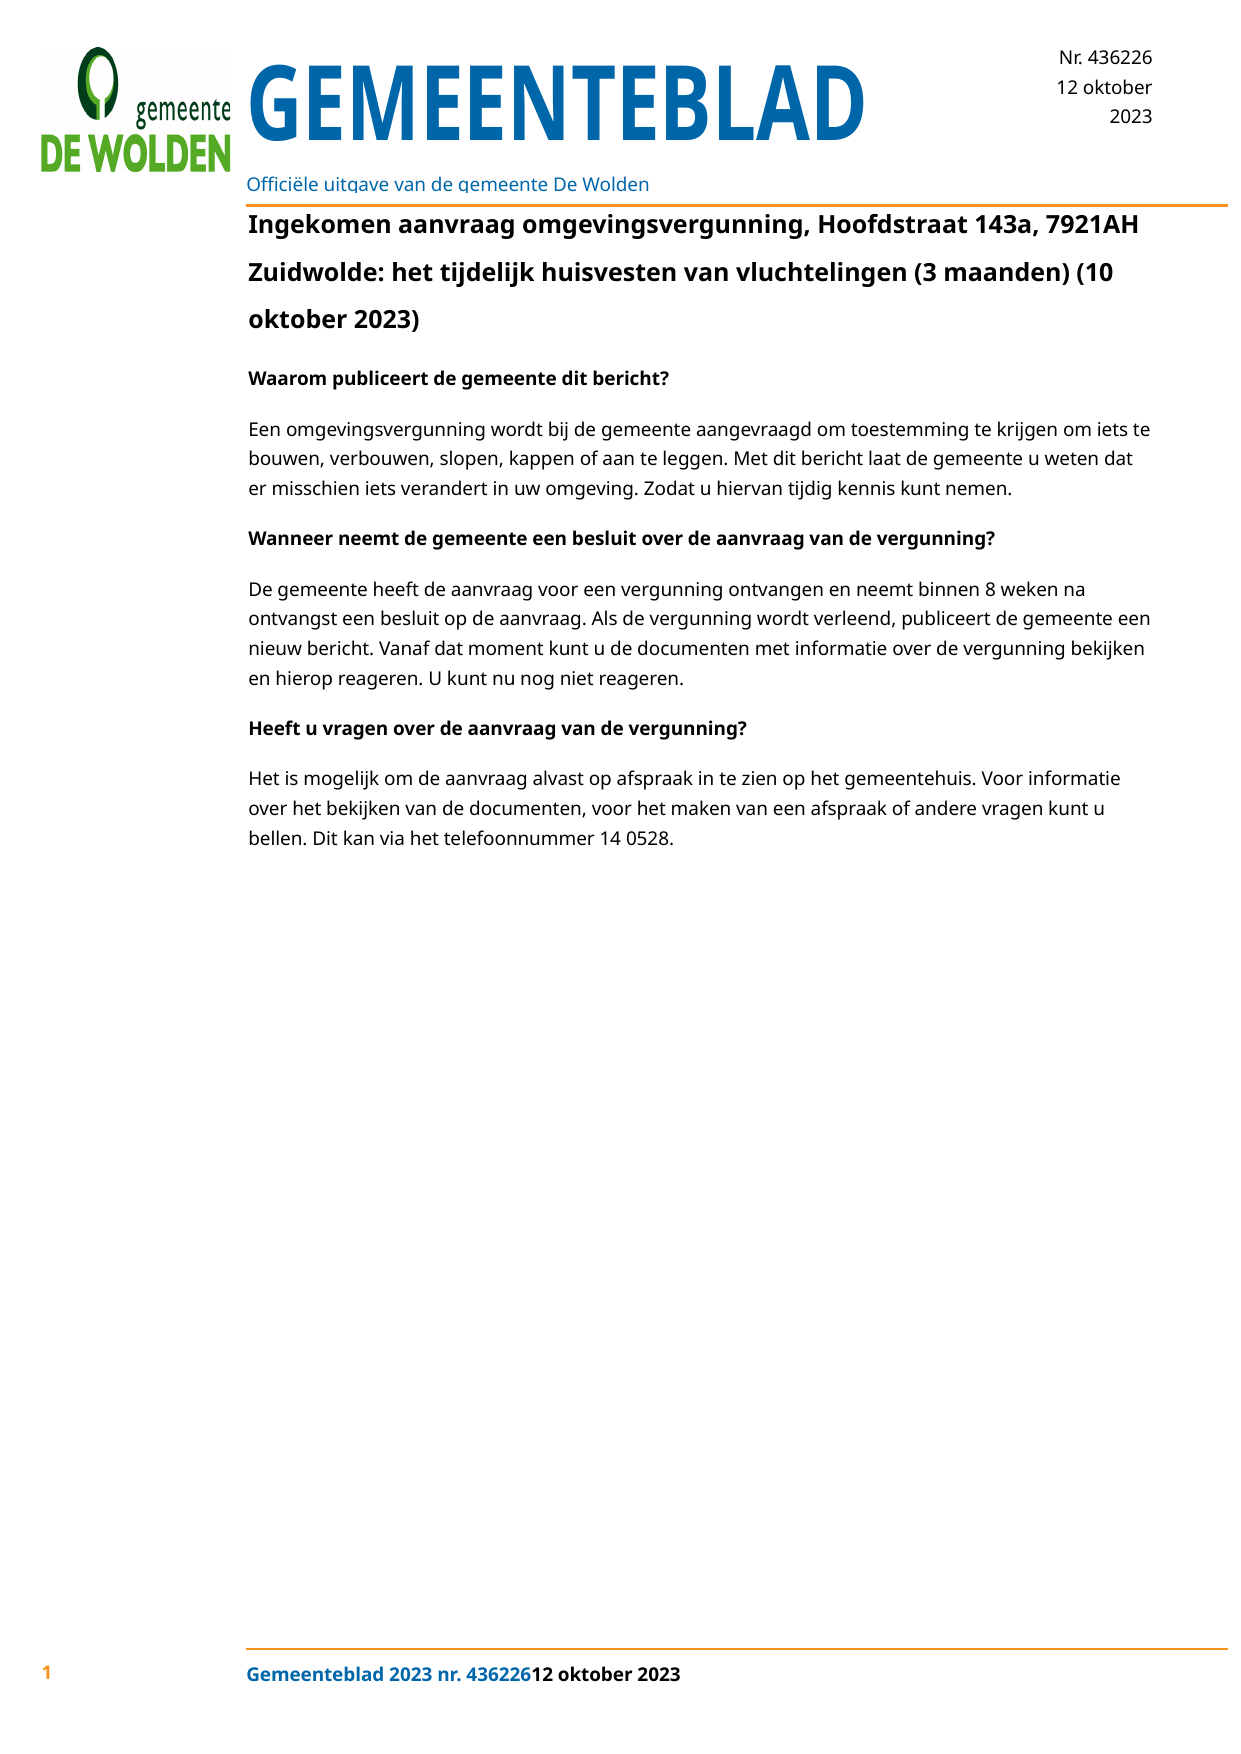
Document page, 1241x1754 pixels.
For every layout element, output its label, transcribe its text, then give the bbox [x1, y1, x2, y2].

text Wanneer neemt de gemeente een besluit over de aanvraag van de vergunning? [248, 526, 1152, 551]
text Waarom publiceert de gemeente dit bericht? [248, 366, 1152, 391]
picture [41, 47, 231, 172]
text Heeft u vragen over de aanvraag van de vergunning? [248, 715, 1152, 741]
text Ingekomen aanvraag omgevingsvergunning, Hoofdstraat 143a, 7921AH Zuidwolde: het tijdelijk huisvesten van vluchtelingen (3 maanden) (10 oktober 2023) [248, 207, 1152, 336]
text Een omgevingsvergunning wordt bij de gemeente aangevraagd om toestemming te krijgen om iets te bouwen, verbouwen, slopen, kappen of aan te leggen. Met dit bericht laat de gemeente u weten dat er misschien iets verandert in uw omgeving. Zodat u hiervan tijdig kennis kunt nemen. [248, 416, 1152, 501]
text Het is mogelijk om de aanvraag alvast op afspraak in te zien op het gemeentehuis. Voor informatie over het bekijken van de documenten, voor het maken van een afspraak of andere vragen kunt u bellen. Dit kan via het telefoonnummer 14 0528. [248, 766, 1152, 850]
text De gemeente heeft de aanvraag voor een vergunning ontvangen en neemt binnen 8 weken na ontvangst een besluit op de aanvraag. Als de vergunning wordt verleend, publiceert de gemeente een nieuw bericht. Vanaf dat moment kunt u de documenten met informatie over de vergunning bekijken en hierop reageren. U kunt nu nog niet reageren. [248, 576, 1152, 690]
